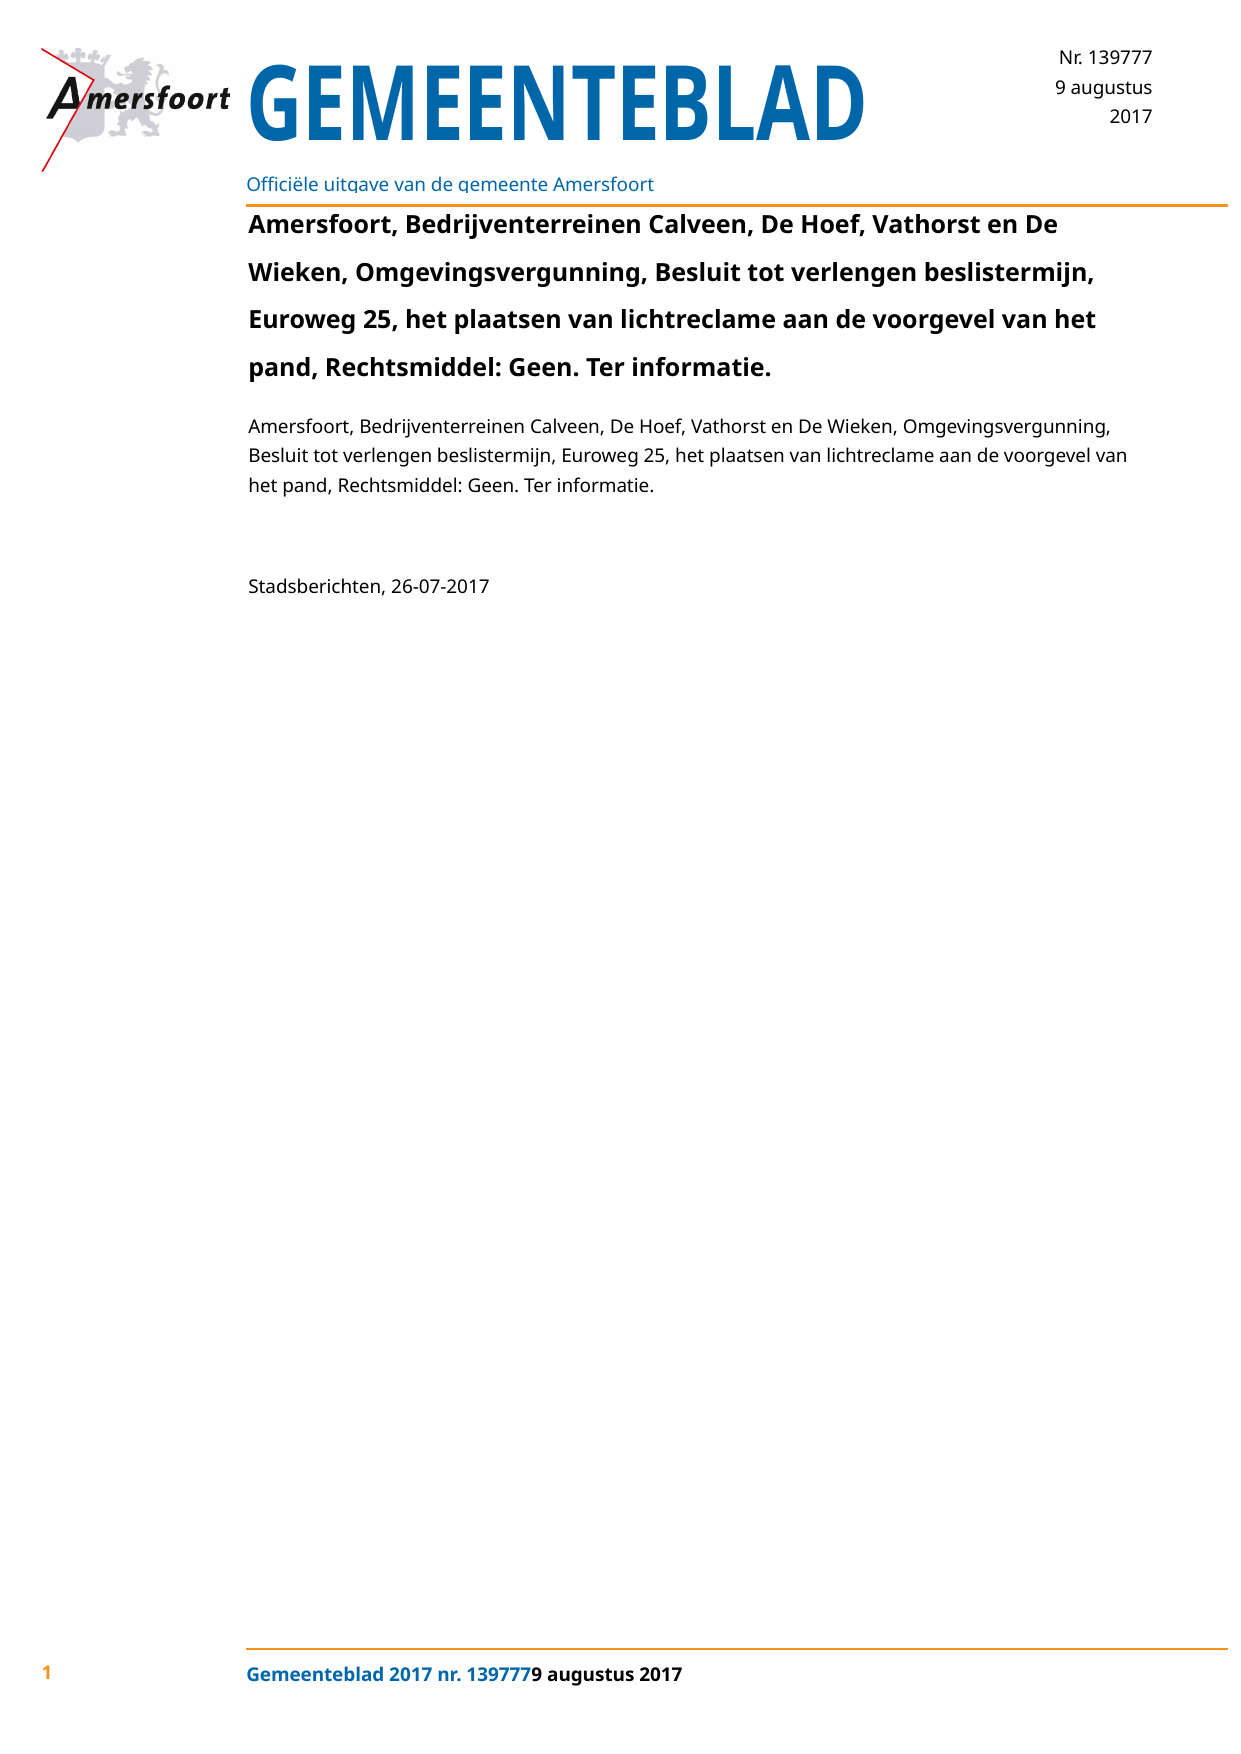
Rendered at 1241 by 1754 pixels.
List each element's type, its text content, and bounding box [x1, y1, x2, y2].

picture [41, 47, 231, 172]
text Stadsberichten, 26-07-2017 [248, 573, 1152, 599]
text Amersfoort, Bedrijventerreinen Calveen, De Hoef, Vathorst en De Wieken, Omgevingsvergunning, Besluit tot verlengen beslistermijn, Euroweg 25, het plaatsen van lichtreclame aan de voorgevel van het pand, Rechtsmiddel: Geen. Ter informatie. [248, 413, 1152, 498]
text Amersfoort, Bedrijventerreinen Calveen, De Hoef, Vathorst en De Wieken, Omgevingsvergunning, Besluit tot verlengen beslistermijn, Euroweg 25, het plaatsen van lichtreclame aan de voorgevel van het pand, Rechtsmiddel: Geen. Ter informatie. [248, 207, 1152, 384]
